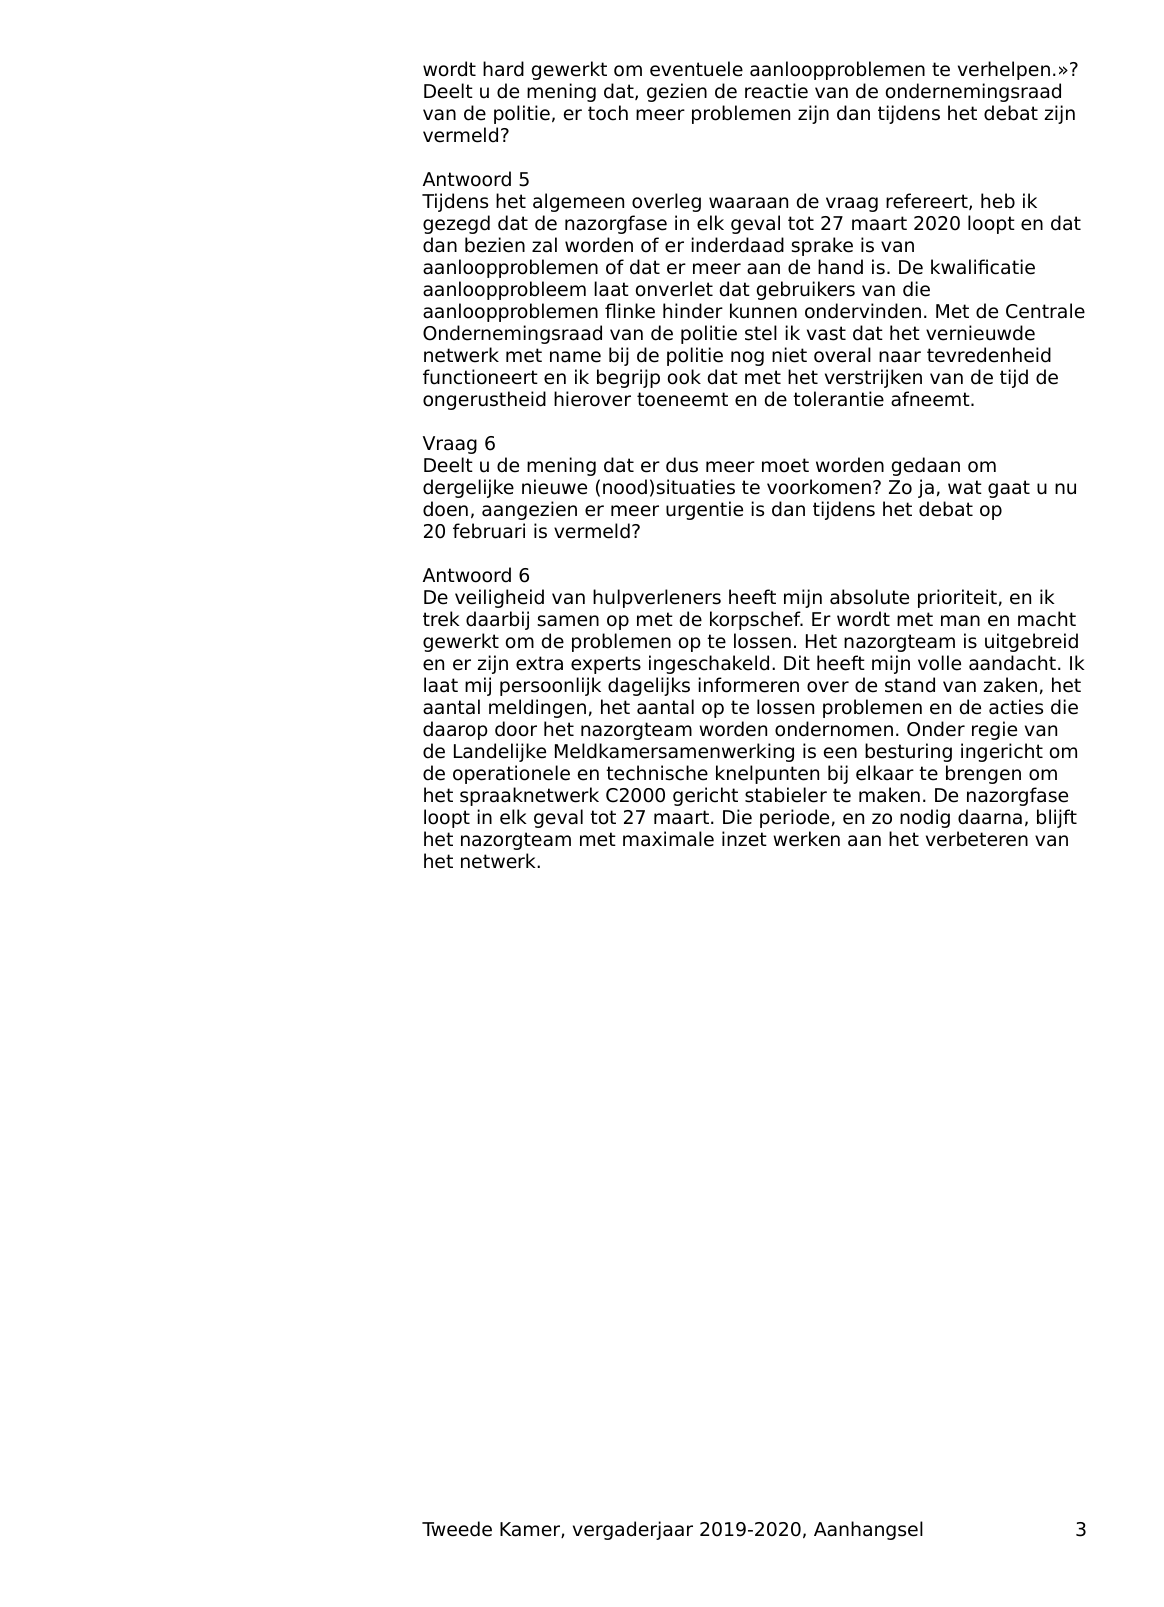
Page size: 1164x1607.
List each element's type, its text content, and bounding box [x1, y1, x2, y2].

text Deelt u de mening dat er dus meer moet worden gedaan om dergelijke nieuwe (nood)situaties te voorkomen? Zo ja, wat gaat u nu doen, aangezien er meer urgentie is dan tijdens het debat op 20 februari is vermeld? [422, 455, 1087, 543]
text Vraag 6 [422, 433, 1087, 455]
text Antwoord 6 [422, 565, 1087, 587]
text Antwoord 5 [422, 169, 1087, 191]
text wordt hard gewerkt om eventuele aanloopproblemen te verhelpen.»? Deelt u de mening dat, gezien de reactie van de ondernemingsraad van de politie, er toch meer problemen zijn dan tijdens het debat zijn vermeld? [422, 59, 1087, 147]
text De veiligheid van hulpverleners heeft mijn absolute prioriteit, en ik trek daarbij samen op met de korpschef. Er wordt met man en macht gewerkt om de problemen op te lossen. Het nazorgteam is uitgebreid en er zijn extra experts ingeschakeld. Dit heeft mijn volle aandacht. Ik laat mij persoonlijk dagelijks informeren over de stand van zaken, het aantal meldingen, het aantal op te lossen problemen en de acties die daarop door het nazorgteam worden ondernomen. Onder regie van de Landelijke Meldkamersamenwerking is een besturing ingericht om de operationele en technische knelpunten bij elkaar te brengen om het spraaknetwerk C2000 gericht stabieler te maken. De nazorgfase loopt in elk geval tot 27 maart. Die periode, en zo nodig daarna, blijft het nazorgteam met maximale inzet werken aan het verbeteren van het netwerk. [422, 587, 1087, 873]
text Tijdens het algemeen overleg waaraan de vraag refereert, heb ik gezegd dat de nazorgfase in elk geval tot 27 maart 2020 loopt en dat dan bezien zal worden of er inderdaad sprake is van aanloopproblemen of dat er meer aan de hand is. De kwalificatie aanloopprobleem laat onverlet dat gebruikers van die aanloopproblemen flinke hinder kunnen ondervinden. Met de Centrale Ondernemingsraad van de politie stel ik vast dat het vernieuwde netwerk met name bij de politie nog niet overal naar tevredenheid functioneert en ik begrijp ook dat met het verstrijken van de tijd de ongerustheid hierover toeneemt en de tolerantie afneemt. [422, 191, 1087, 411]
